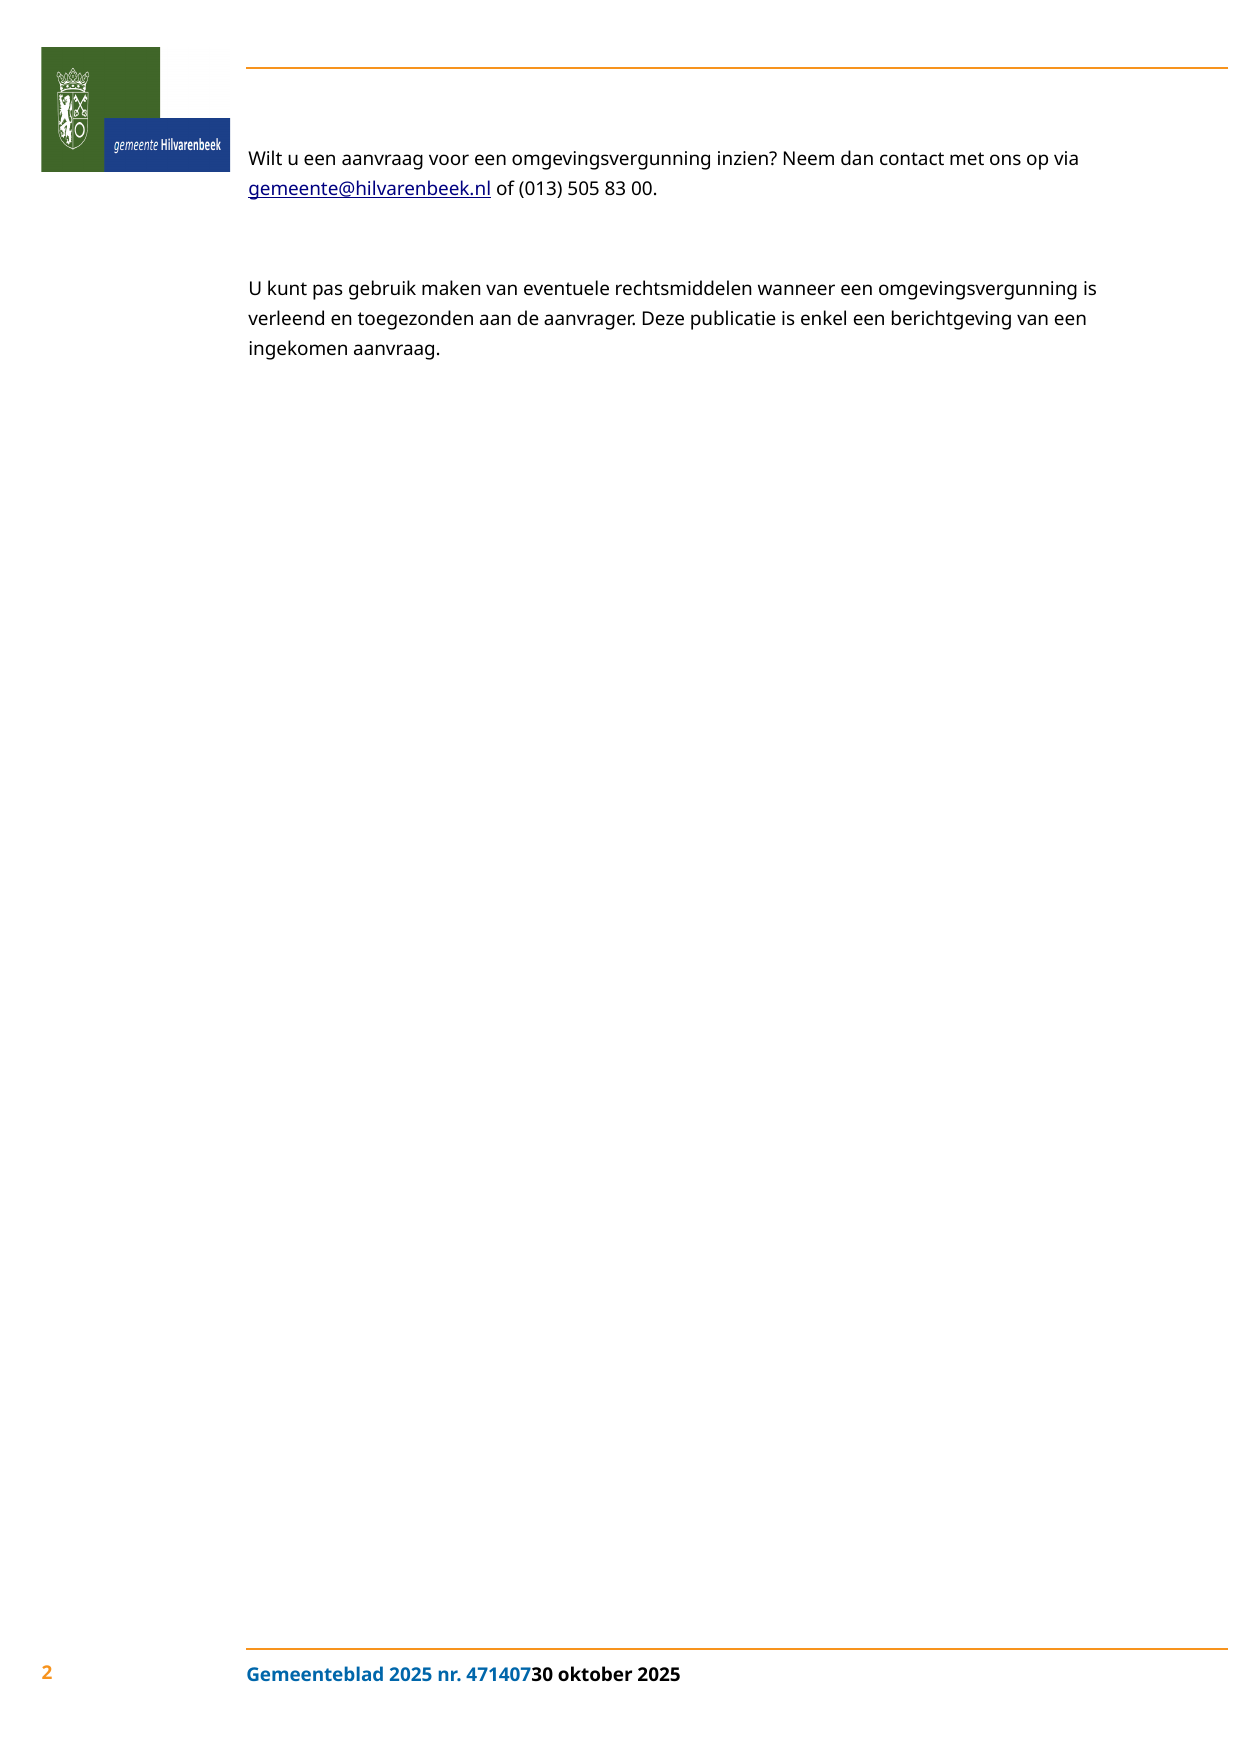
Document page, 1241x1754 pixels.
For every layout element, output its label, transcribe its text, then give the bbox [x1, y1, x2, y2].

picture [41, 47, 231, 172]
text U kunt pas gebruik maken van eventuele rechtsmiddelen wanneer een omgevingsvergunning is verleend en toegezonden aan de aanvrager. Deze publicatie is enkel een berichtgeving van een ingekomen aanvraag. [248, 276, 1152, 361]
text Wilt u een aanvraag voor een omgevingsvergunning inzien? Neem dan contact met ons op via gemeente@hilvarenbeek.nl of (013) 505 83 00. [248, 145, 1152, 201]
